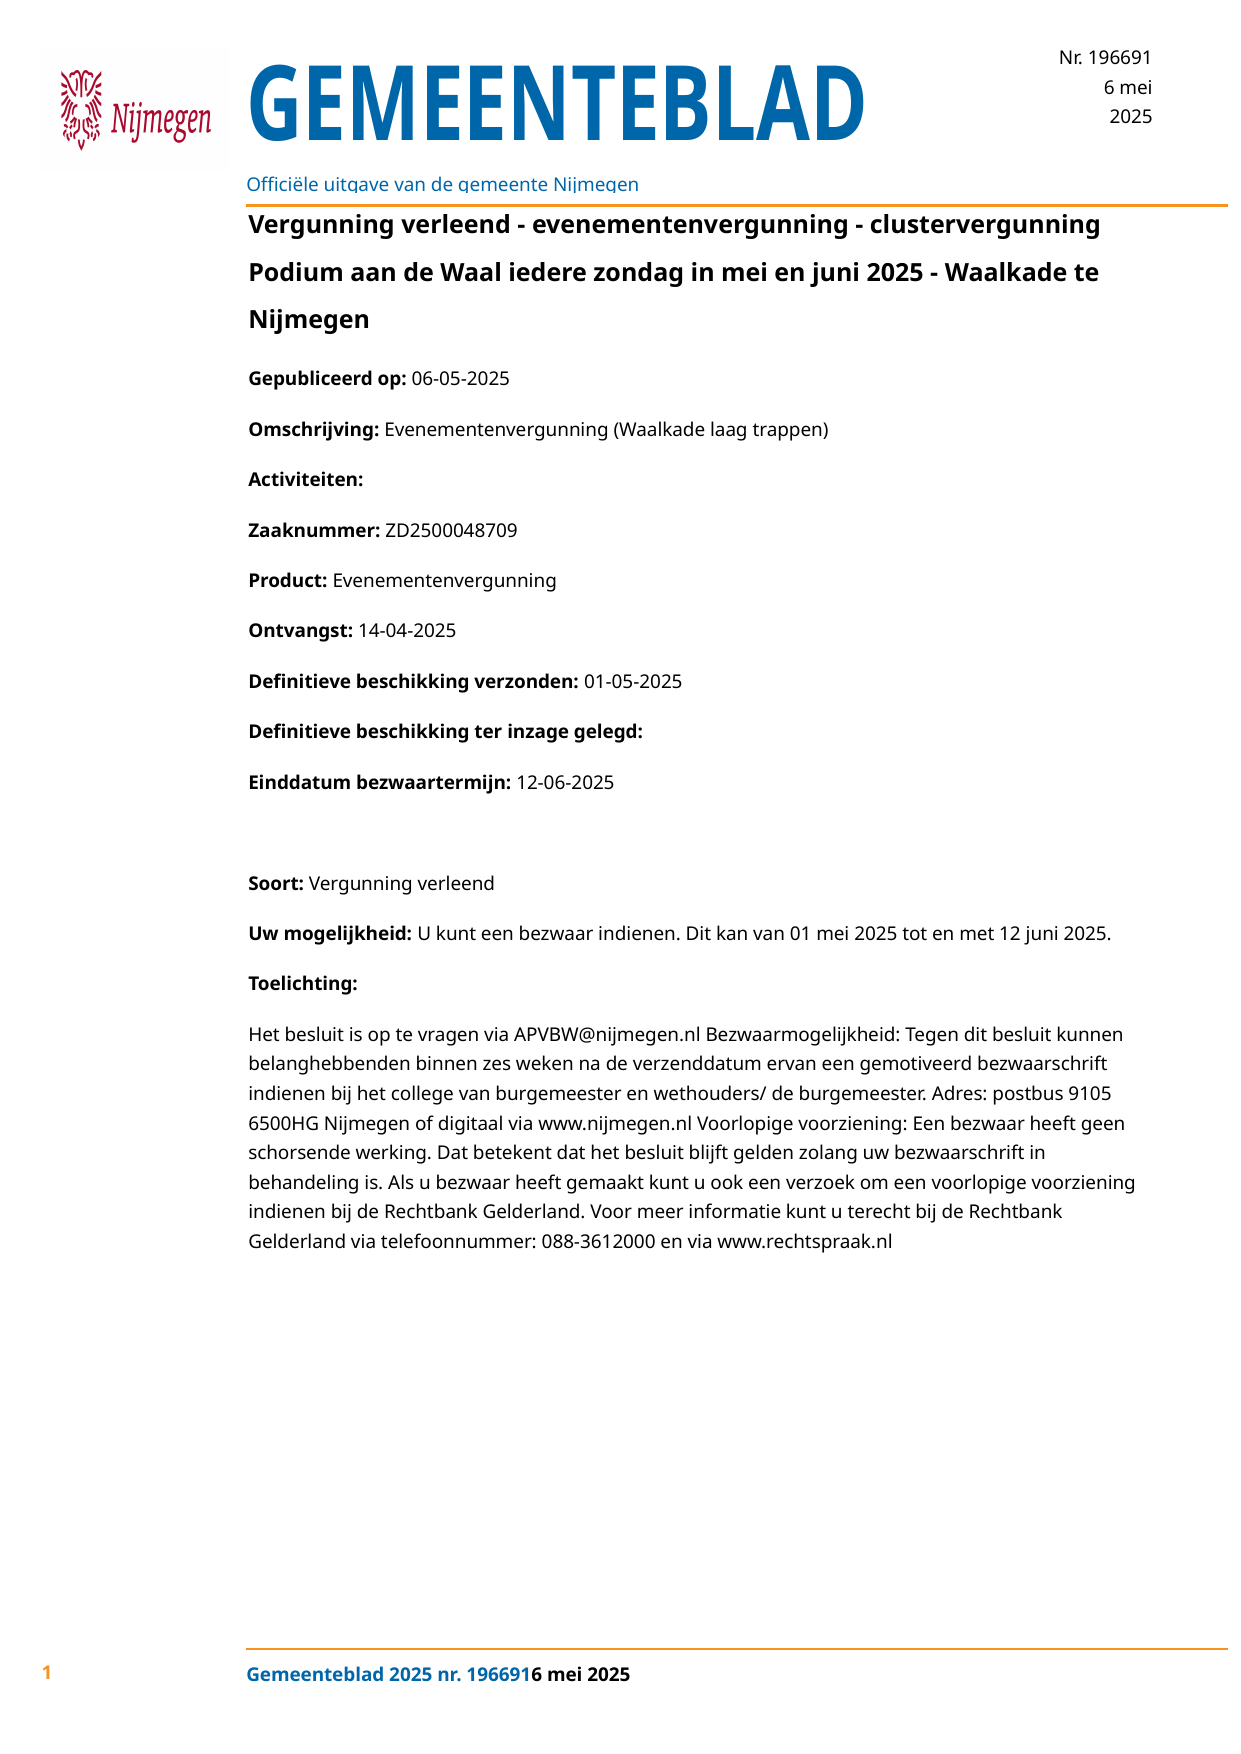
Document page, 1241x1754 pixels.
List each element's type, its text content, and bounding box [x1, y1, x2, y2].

text Product: Evenementenvergunning [248, 567, 1152, 593]
picture [41, 47, 231, 172]
text Uw mogelijkheid: U kunt een bezwaar indienen. Dit kan van 01 mei 2025 tot en met 12 juni 2025. [248, 920, 1152, 946]
text Gepubliceerd op: 06-05-2025 [248, 366, 1152, 391]
text Zaaknummer: ZD2500048709 [248, 517, 1152, 542]
text Soort: Vergunning verleend [248, 870, 1152, 895]
text Toelichting: [248, 971, 1152, 996]
text Activiteiten: [248, 466, 1152, 492]
text Definitieve beschikking verzonden: 01-05-2025 [248, 668, 1152, 694]
text Definitieve beschikking ter inzage gelegd: [248, 718, 1152, 744]
text Het besluit is op te vragen via APVBW@nijmegen.nl Bezwaarmogelijkheid: Tegen dit besluit kunnen belanghebbenden binnen zes weken na de verzenddatum ervan een gemotiveerd bezwaarschrift indienen bij het college van burgemeester en wethouders/ de burgemeester. Adres: postbus 9105 6500HG Nijmegen of digitaal via www.nijmegen.nl Voorlopige voorziening: Een bezwaar heeft geen schorsende werking. Dat betekent dat het besluit blijft gelden zolang uw bezwaarschrift in behandeling is. Als u bezwaar heeft gemaakt kunt u ook een verzoek om een voorlopige voorziening indienen bij de Rechtbank Gelderland. Voor meer informatie kunt u terecht bij de Rechtbank Gelderland via telefoonnummer: 088-3612000 en via www.rechtspraak.nl [248, 1021, 1152, 1254]
text Ontvangst: 14-04-2025 [248, 618, 1152, 643]
text Einddatum bezwaartermijn: 12-06-2025 [248, 769, 1152, 794]
text Omschrijving: Evenementenvergunning (Waalkade laag trappen) [248, 416, 1152, 442]
text Vergunning verleend - evenementenvergunning - clustervergunning Podium aan de Waal iedere zondag in mei en juni 2025 - Waalkade te Nijmegen [248, 207, 1152, 336]
